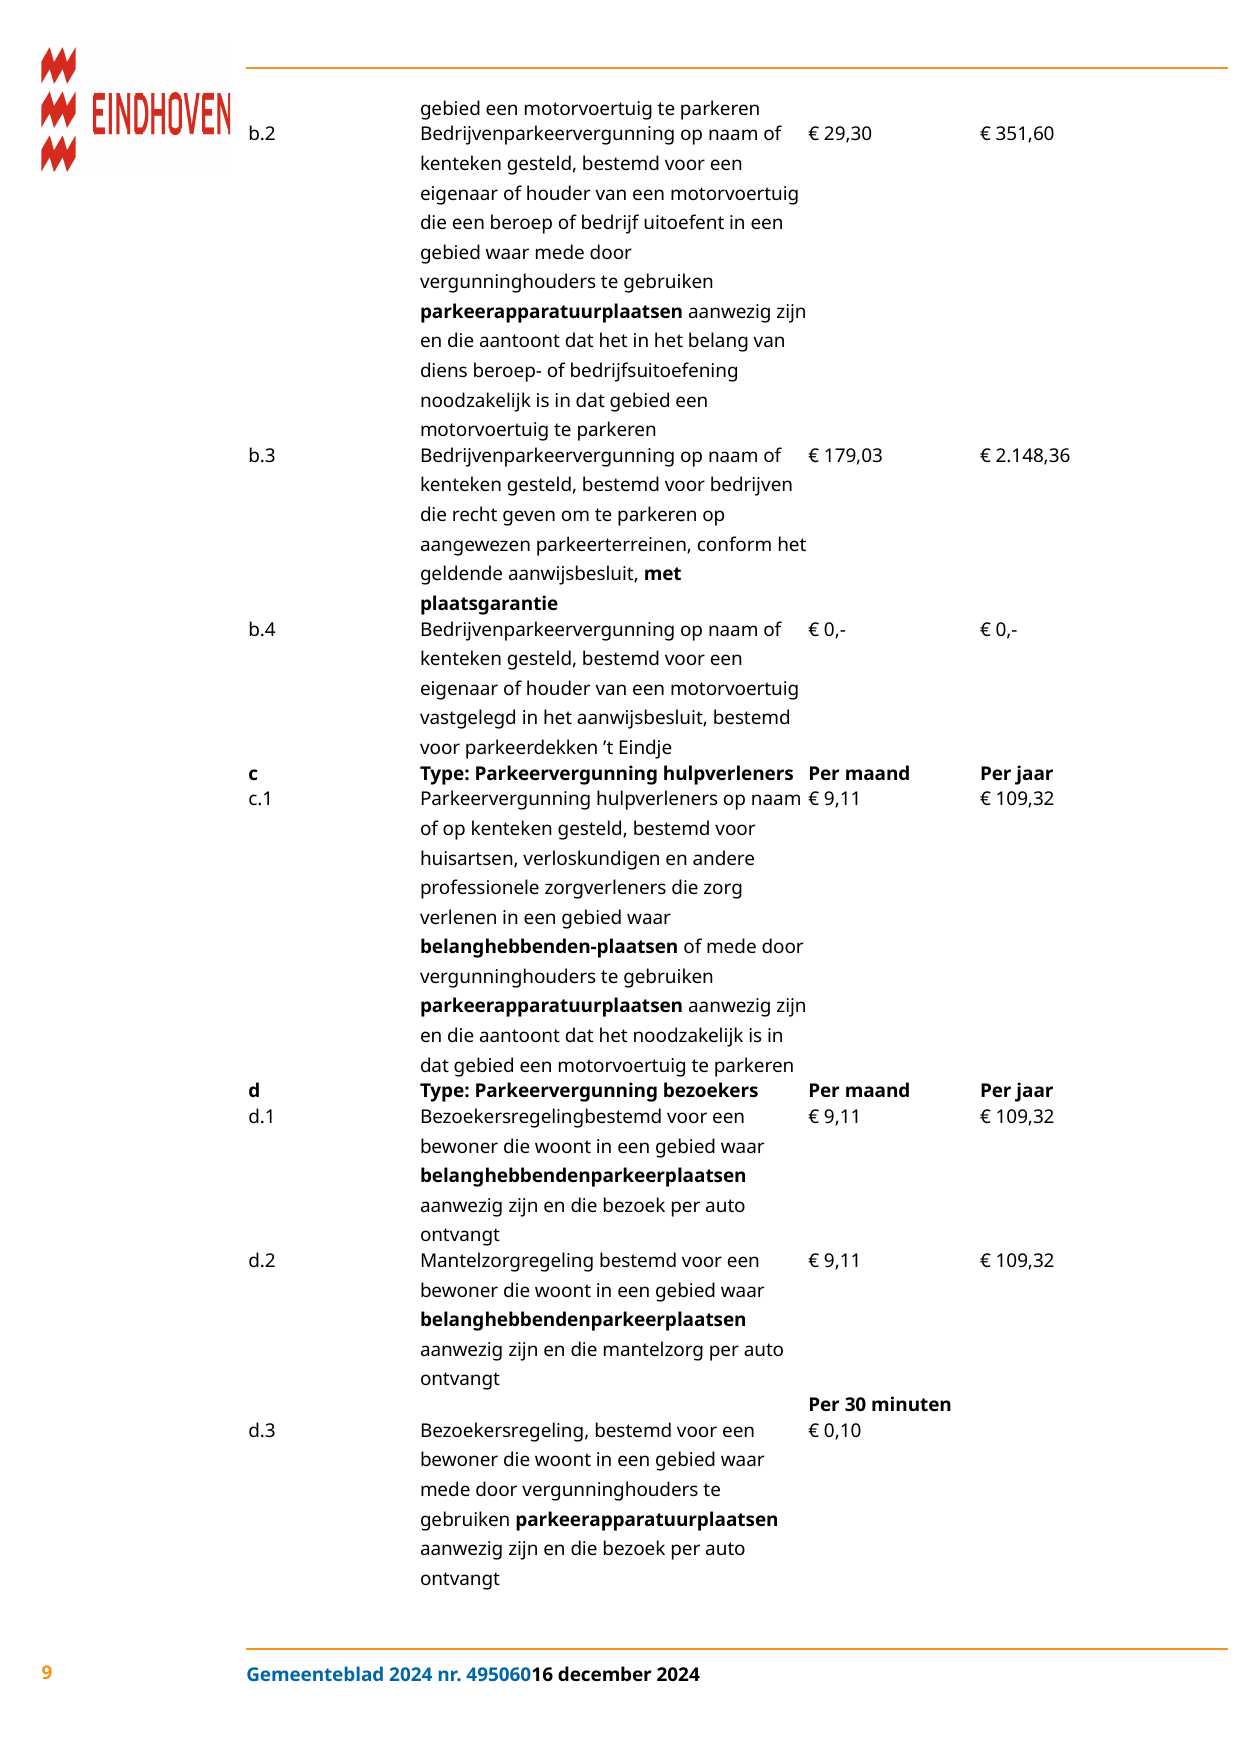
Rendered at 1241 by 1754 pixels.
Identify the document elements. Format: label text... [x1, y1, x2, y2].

table_cell € 9,11 [808, 1103, 980, 1247]
table_cell € 0,10 [808, 1417, 1152, 1591]
table_cell b.3 [248, 442, 420, 616]
table_cell € 109,32 [980, 786, 1152, 1077]
table_cell Mantelzorgregeling bestemd voor een bewoner die woont in een gebied waar belanghebbendenparkeerplaatsen aanwezig zijn en die mantelzorg per auto ontvangt [420, 1247, 808, 1391]
table_cell € 29,30 [808, 121, 980, 442]
table_cell € 9,11 [808, 786, 980, 1077]
table_cell € 179,03 [808, 442, 980, 616]
table_cell [420, 1391, 808, 1417]
table_cell Per maand [808, 760, 980, 786]
table_cell Bezoekersregelingbestemd voor een bewoner die woont in een gebied waar belanghebbendenparkeerplaatsen aanwezig zijn en die bezoek per auto ontvangt [420, 1103, 808, 1247]
table_cell Per maand [808, 1078, 980, 1103]
table_cell Per jaar [980, 1078, 1152, 1103]
table_cell Type: Parkeervergunning hulpverleners [420, 760, 808, 786]
table_cell d.1 [248, 1103, 420, 1247]
table_cell c [248, 760, 420, 786]
table_cell gebied een motorvoertuig te parkeren [420, 95, 808, 121]
table_cell [248, 95, 420, 121]
table_cell Bezoekersregeling, bestemd voor een bewoner die woont in een gebied waar mede door vergunninghouders te gebruiken parkeerapparatuurplaatsen aanwezig zijn en die bezoek per auto ontvangt [420, 1417, 808, 1591]
table_cell Bedrijvenparkeervergunning op naam of kenteken gesteld, bestemd voor een eigenaar of houder van een motorvoertuig vastgelegd in het aanwijsbesluit, bestemd voor parkeerdekken ’t Eindje [420, 616, 808, 760]
table_cell Bedrijvenparkeervergunning op naam of kenteken gesteld, bestemd voor bedrijven die recht geven om te parkeren op aangewezen parkeerterreinen, conform het geldende aanwijsbesluit, met plaatsgarantie [420, 442, 808, 616]
table_cell b.2 [248, 121, 420, 442]
picture [41, 47, 231, 172]
table_cell € 2.148,36 [980, 442, 1152, 616]
table_cell € 351,60 [980, 121, 1152, 442]
table_cell d [248, 1078, 420, 1103]
table_cell Bedrijvenparkeervergunning op naam of kenteken gesteld, bestemd voor een eigenaar of houder van een motorvoertuig die een beroep of bedrijf uitoefent in een gebied waar mede door vergunninghouders te gebruiken parkeerapparatuurplaatsen aanwezig zijn en die aantoont dat het in het belang van diens beroep- of bedrijfsuitoefening noodzakelijk is in dat gebied een motorvoertuig te parkeren [420, 121, 808, 442]
table_cell Type: Parkeervergunning bezoekers [420, 1078, 808, 1103]
table_cell Per jaar [980, 760, 1152, 786]
table_cell [980, 95, 1152, 121]
table_cell € 0,- [980, 616, 1152, 760]
table_cell € 0,- [808, 616, 980, 760]
table_cell d.3 [248, 1417, 420, 1591]
table_cell d.2 [248, 1247, 420, 1391]
table_cell [808, 95, 980, 121]
table_cell Per 30 minuten [808, 1391, 1152, 1417]
table_cell [248, 1391, 420, 1417]
table_cell c.1 [248, 786, 420, 1077]
table_cell € 109,32 [980, 1103, 1152, 1247]
table_cell b.4 [248, 616, 420, 760]
table_cell € 109,32 [980, 1247, 1152, 1391]
table_cell Parkeervergunning hulpverleners op naam of op kenteken gesteld, bestemd voor huisartsen, verloskundigen en andere professionele zorgverleners die zorg verlenen in een gebied waar belanghebbenden-plaatsen of mede door vergunninghouders te gebruiken parkeerapparatuurplaatsen aanwezig zijn en die aantoont dat het noodzakelijk is in dat gebied een motorvoertuig te parkeren [420, 786, 808, 1077]
table_cell € 9,11 [808, 1247, 980, 1391]
